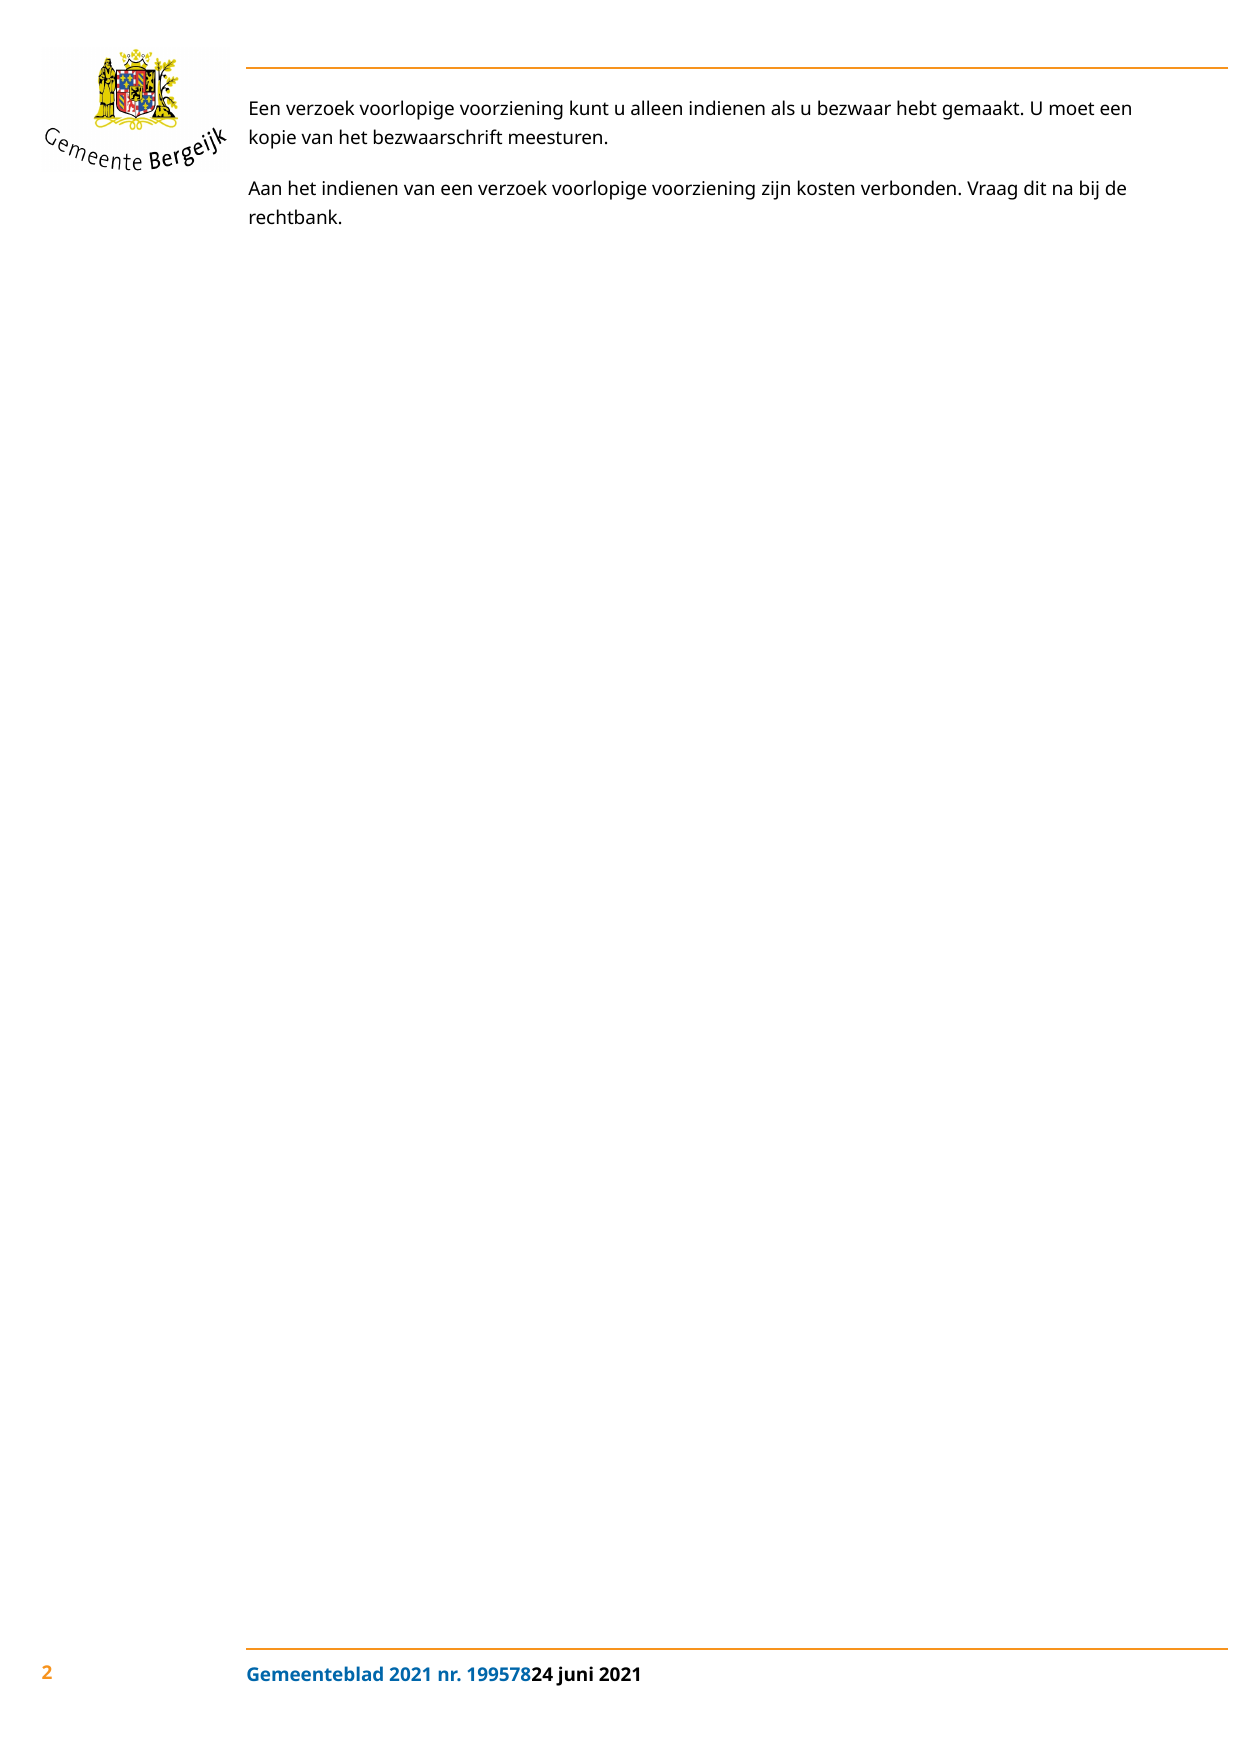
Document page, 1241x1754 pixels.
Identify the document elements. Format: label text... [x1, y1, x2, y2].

text Aan het indienen van een verzoek voorlopige voorziening zijn kosten verbonden. Vraag dit na bij de rechtbank. [248, 175, 1152, 230]
text Een verzoek voorlopige voorziening kunt u alleen indienen als u bezwaar hebt gemaakt. U moet een kopie van het bezwaarschrift meesturen. [248, 95, 1152, 150]
picture [41, 47, 231, 172]
